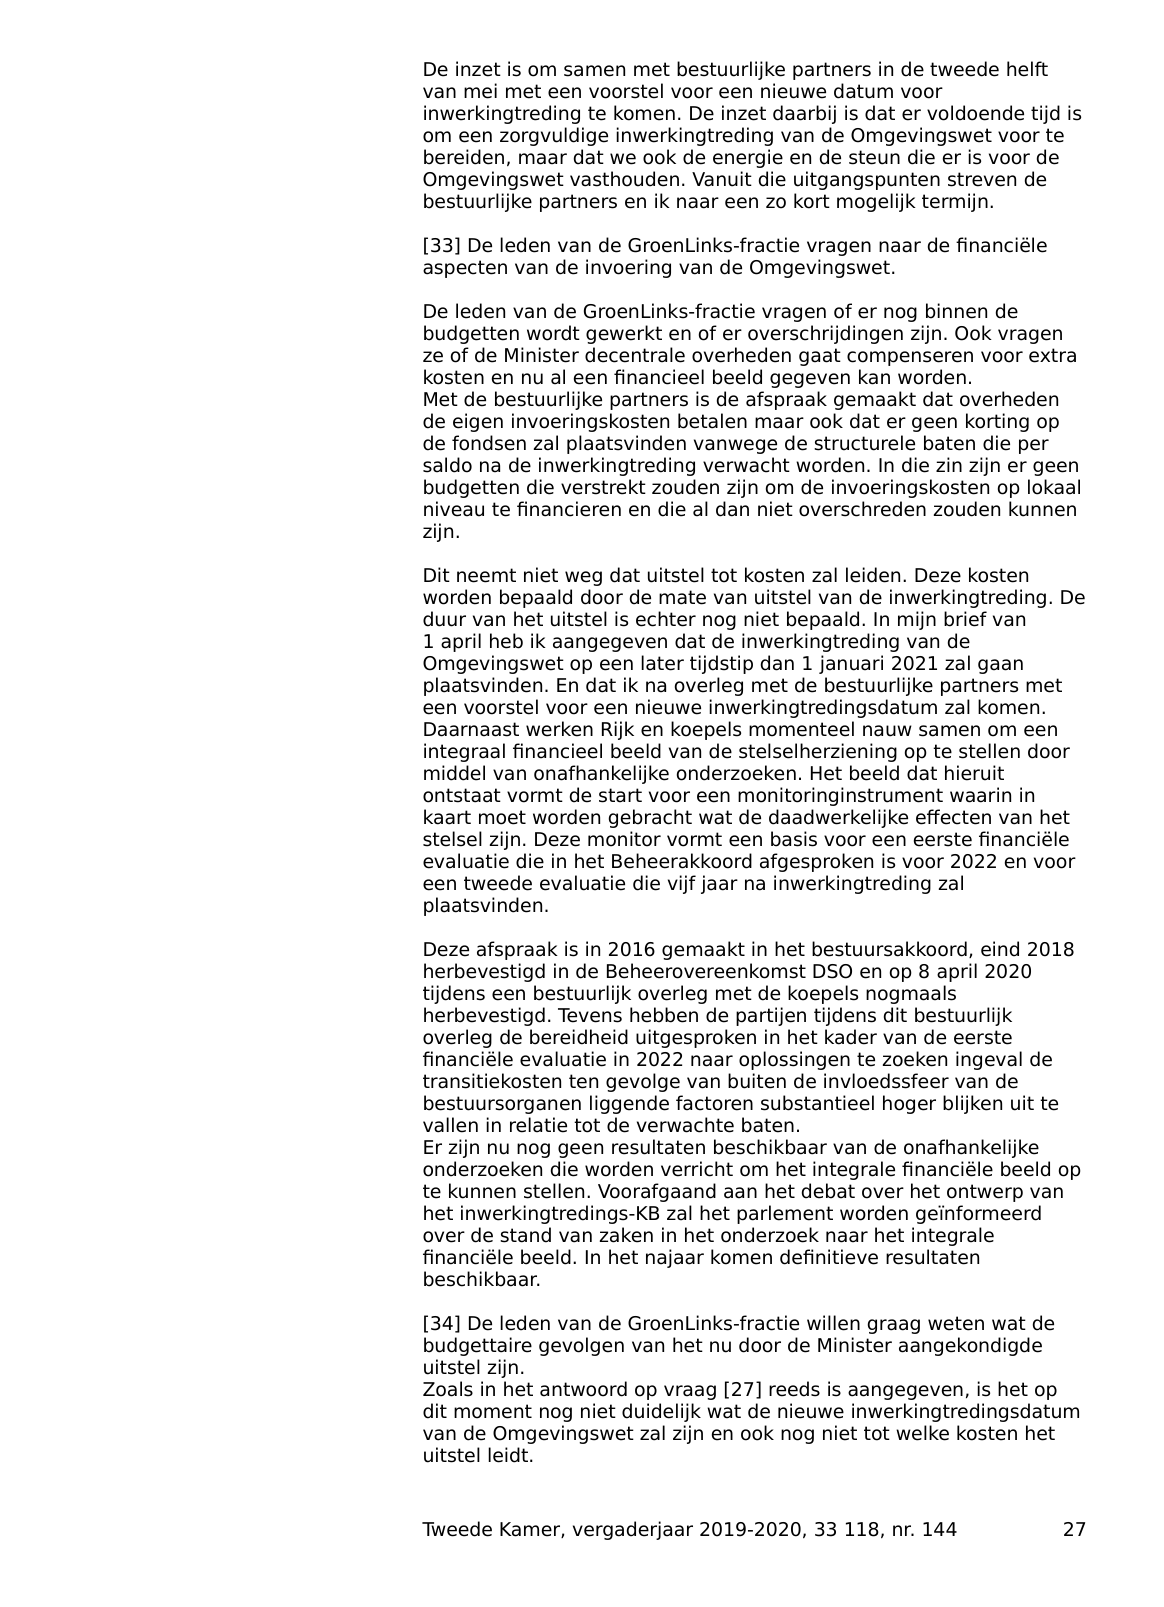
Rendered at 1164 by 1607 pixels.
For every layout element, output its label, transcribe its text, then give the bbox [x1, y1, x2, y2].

text De leden van de GroenLinks-fractie vragen of er nog binnen de budgetten wordt gewerkt en of er overschrijdingen zijn. Ook vragen ze of de Minister decentrale overheden gaat compenseren voor extra kosten en nu al een financieel beeld gegeven kan worden. [422, 301, 1087, 389]
text Deze afspraak is in 2016 gemaakt in het bestuursakkoord, eind 2018 herbevestigd in de Beheerovereenkomst DSO en op 8 april 2020 tijdens een bestuurlijk overleg met de koepels nogmaals herbevestigd. Tevens hebben de partijen tijdens dit bestuurlijk overleg de bereidheid uitgesproken in het kader van de eerste financiële evaluatie in 2022 naar oplossingen te zoeken ingeval de transitiekosten ten gevolge van buiten de invloedssfeer van de bestuursorganen liggende factoren substantieel hoger blijken uit te vallen in relatie tot de verwachte baten. [422, 939, 1087, 1137]
text Er zijn nu nog geen resultaten beschikbaar van de onafhankelijke onderzoeken die worden verricht om het integrale financiële beeld op te kunnen stellen. Voorafgaand aan het debat over het ontwerp van het inwerkingtredings-KB zal het parlement worden geïnformeerd over de stand van zaken in het onderzoek naar het integrale financiële beeld. In het najaar komen definitieve resultaten beschikbaar. [422, 1137, 1087, 1291]
text De inzet is om samen met bestuurlijke partners in de tweede helft van mei met een voorstel voor een nieuwe datum voor inwerkingtreding te komen. De inzet daarbij is dat er voldoende tijd is om een zorgvuldige inwerkingtreding van de Omgevingswet voor te bereiden, maar dat we ook de energie en de steun die er is voor de Omgevingswet vasthouden. Vanuit die uitgangspunten streven de bestuurlijke partners en ik naar een zo kort mogelijk termijn. [422, 59, 1087, 213]
text Dit neemt niet weg dat uitstel tot kosten zal leiden. Deze kosten worden bepaald door de mate van uitstel van de inwerkingtreding. De duur van het uitstel is echter nog niet bepaald. In mijn brief van 1 april heb ik aangegeven dat de inwerkingtreding van de Omgevingswet op een later tijdstip dan 1 januari 2021 zal gaan plaatsvinden. En dat ik na overleg met de bestuurlijke partners met een voorstel voor een nieuwe inwerkingtredingsdatum zal komen. Daarnaast werken Rijk en koepels momenteel nauw samen om een integraal financieel beeld van de stelselherziening op te stellen door middel van onafhankelijke onderzoeken. Het beeld dat hieruit ontstaat vormt de start voor een monitoringinstrument waarin in kaart moet worden gebracht wat de daadwerkelijke effecten van het stelsel zijn. Deze monitor vormt een basis voor een eerste financiële evaluatie die in het Beheerakkoord afgesproken is voor 2022 en voor een tweede evaluatie die vijf jaar na inwerkingtreding zal plaatsvinden. [422, 565, 1087, 917]
text [34] De leden van de GroenLinks-fractie willen graag weten wat de budgettaire gevolgen van het nu door de Minister aangekondigde uitstel zijn. [422, 1313, 1087, 1379]
text Zoals in het antwoord op vraag [27] reeds is aangegeven, is het op dit moment nog niet duidelijk wat de nieuwe inwerkingtredingsdatum van de Omgevingswet zal zijn en ook nog niet tot welke kosten het uitstel leidt. [422, 1379, 1087, 1467]
text [33] De leden van de GroenLinks-fractie vragen naar de financiële aspecten van de invoering van de Omgevingswet. [422, 235, 1087, 279]
text Met de bestuurlijke partners is de afspraak gemaakt dat overheden de eigen invoeringskosten betalen maar ook dat er geen korting op de fondsen zal plaatsvinden vanwege de structurele baten die per saldo na de inwerkingtreding verwacht worden. In die zin zijn er geen budgetten die verstrekt zouden zijn om de invoeringskosten op lokaal niveau te financieren en die al dan niet overschreden zouden kunnen zijn. [422, 389, 1087, 543]
